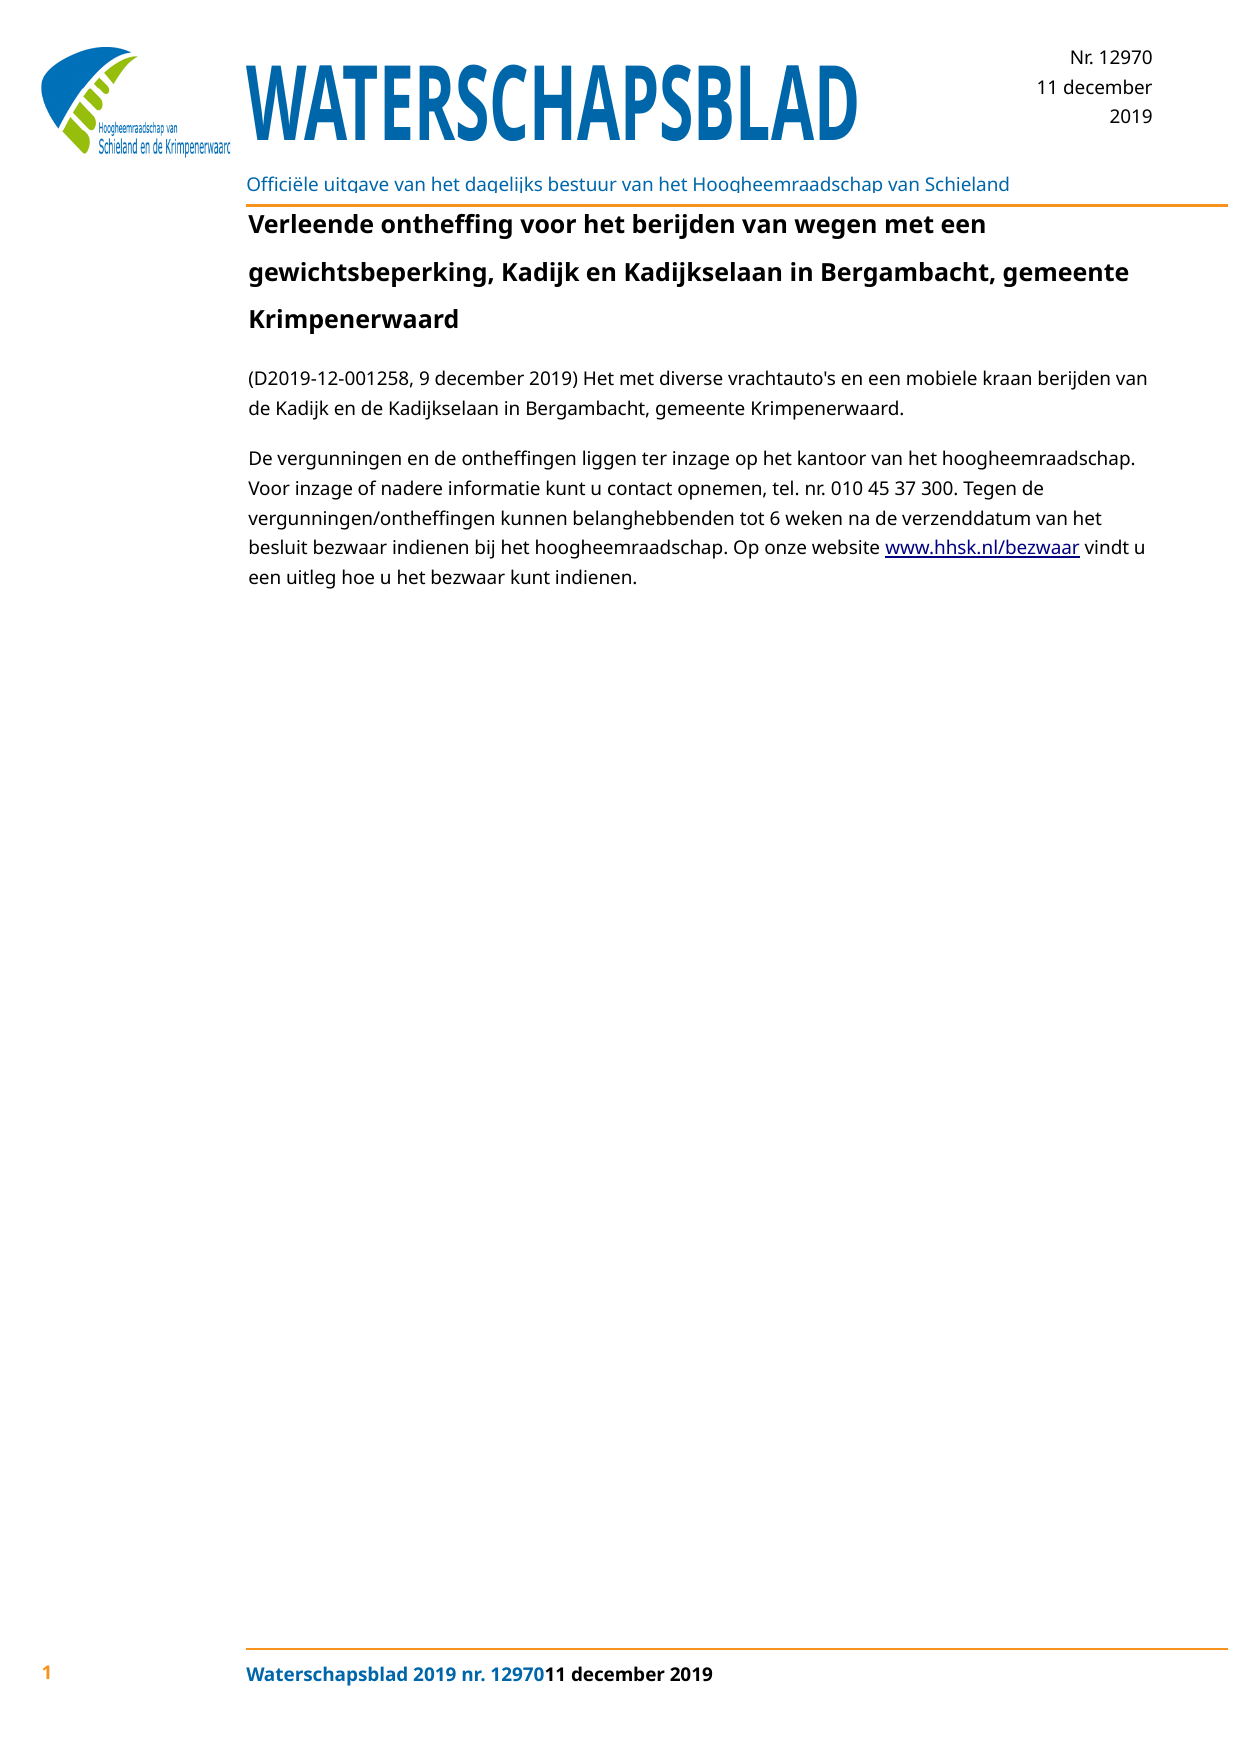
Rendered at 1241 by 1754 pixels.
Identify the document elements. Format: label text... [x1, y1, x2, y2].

text De vergunningen en de ontheffingen liggen ter inzage op het kantoor van het hoogheemraadschap. Voor inzage of nadere informatie kunt u contact opnemen, tel. nr. 010 45 37 300. Tegen de vergunningen/ontheffingen kunnen belanghebbenden tot 6 weken na de verzenddatum van het besluit bezwaar indienen bij het hoogheemraadschap. Op onze website www.hhsk.nl/bezwaar vindt u een uitleg hoe u het bezwaar kunt indienen. [248, 446, 1152, 589]
text (D2019-12-001258, 9 december 2019) Het met diverse vrachtauto's en een mobiele kraan berijden van de Kadijk en de Kadijkselaan in Bergambacht, gemeente Krimpenerwaard. [248, 366, 1152, 421]
text Verleende ontheffing voor het berijden van wegen met een gewichtsbeperking, Kadijk en Kadijkselaan in Bergambacht, gemeente Krimpenerwaard [248, 207, 1152, 336]
picture [41, 47, 231, 172]
